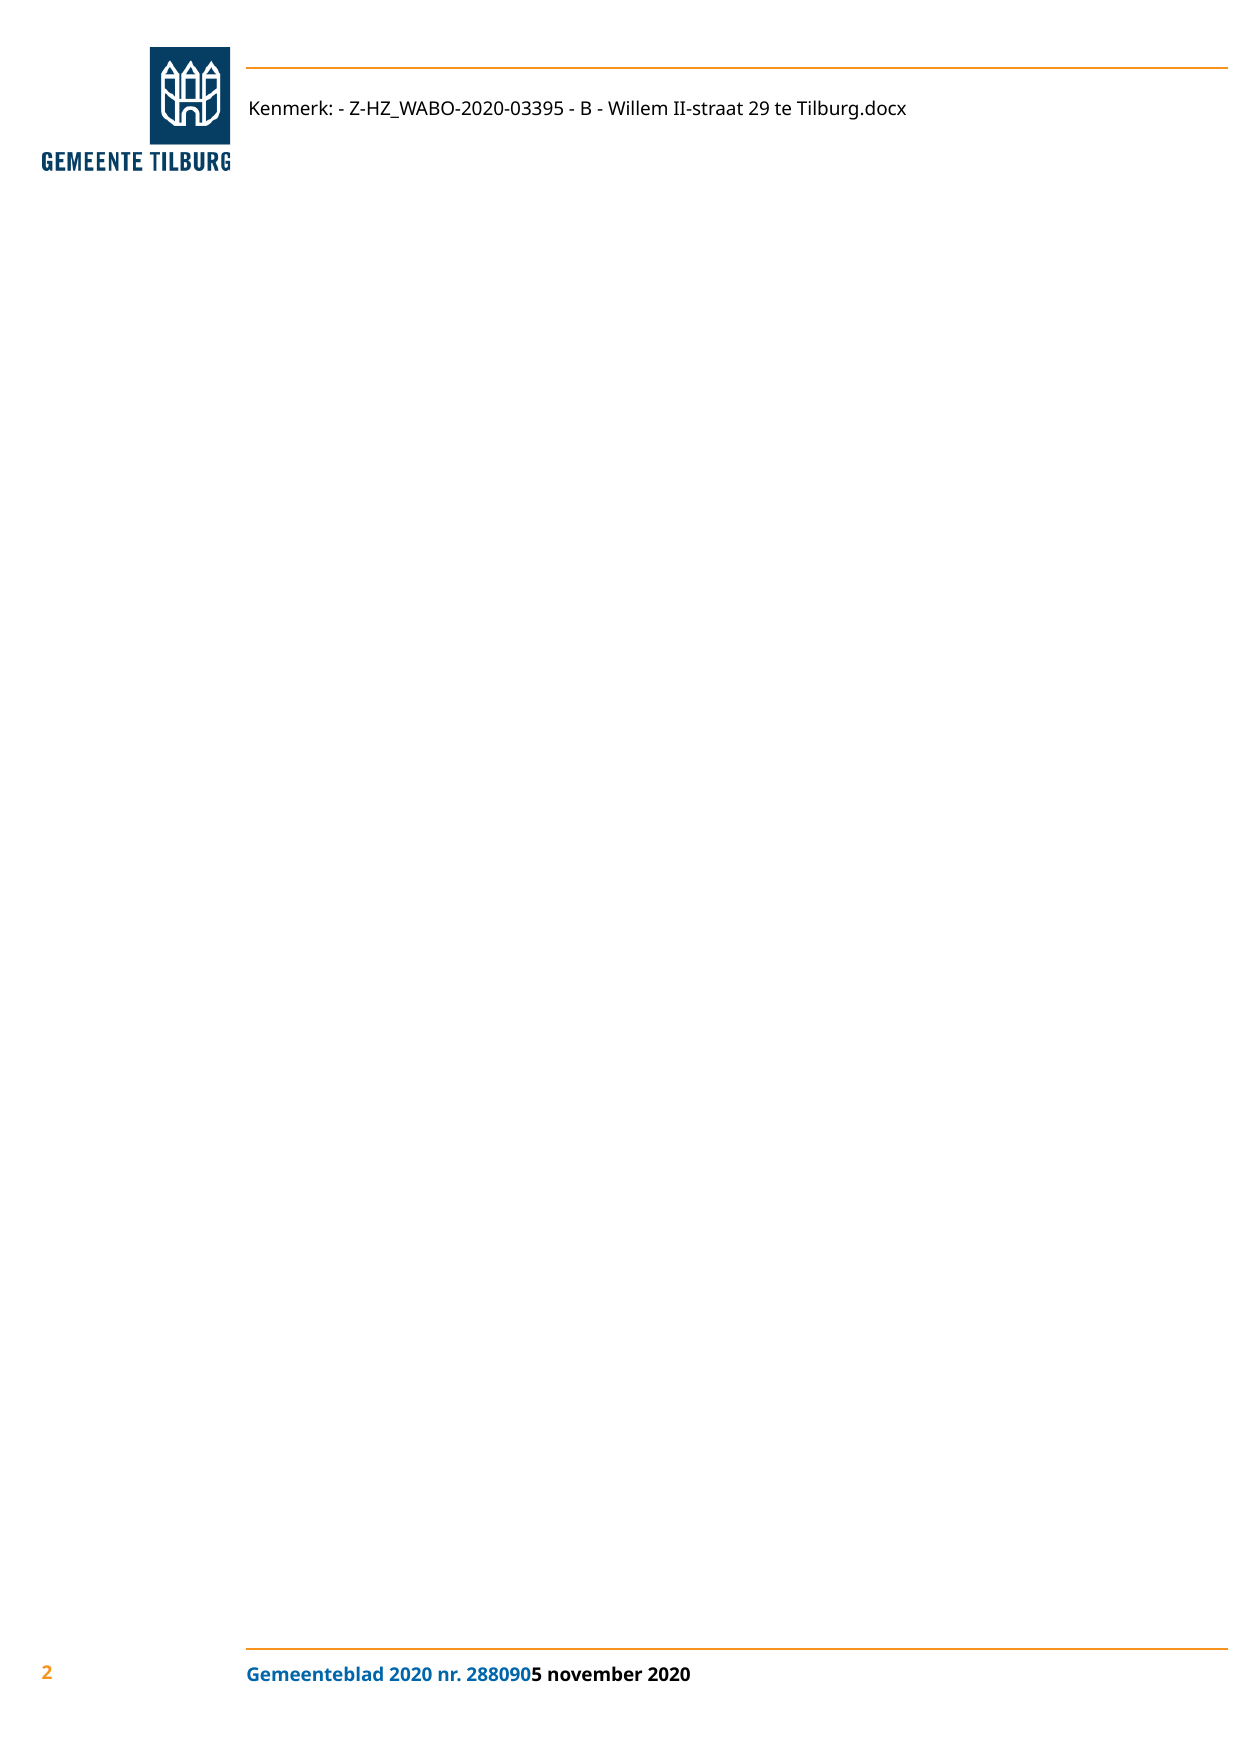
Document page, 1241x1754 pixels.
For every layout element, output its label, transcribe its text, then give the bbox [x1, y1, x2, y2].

text Kenmerk: - Z-HZ_WABO-2020-03395 - B - Willem II-straat 29 te Tilburg.docx [248, 95, 1152, 121]
picture [41, 47, 231, 172]
